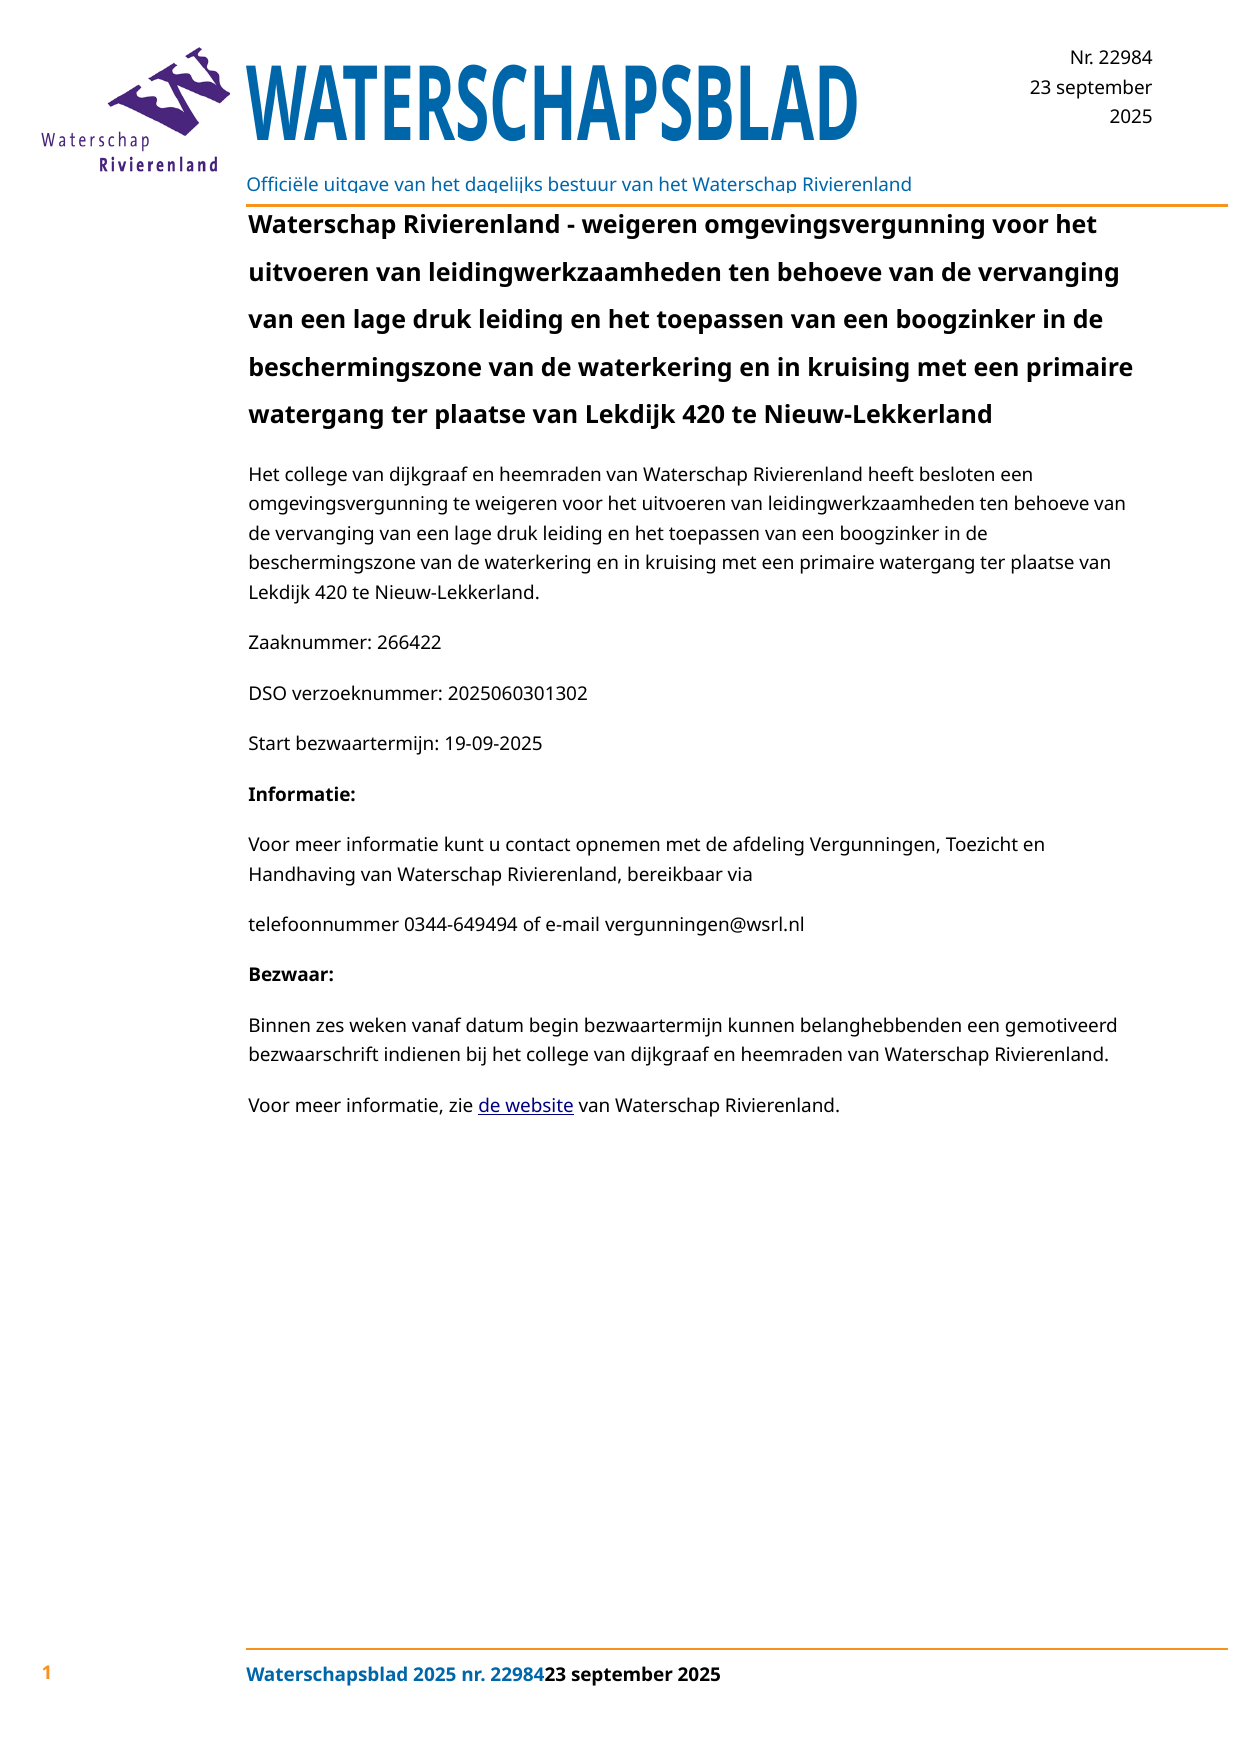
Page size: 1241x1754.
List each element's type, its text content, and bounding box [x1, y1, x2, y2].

text Het college van dijkgraaf en heemraden van Waterschap Rivierenland heeft besloten een omgevingsvergunning te weigeren voor het uitvoeren van leidingwerkzaamheden ten behoeve van de vervanging van een lage druk leiding en het toepassen van een boogzinker in de beschermingszone van de waterkering en in kruising met een primaire watergang ter plaatse van Lekdijk 420 te Nieuw-Lekkerland. [248, 461, 1152, 605]
text telefoonnummer 0344-649494 of e-mail vergunningen@wsrl.nl [248, 911, 1152, 937]
text Binnen zes weken vanaf datum begin bezwaartermijn kunnen belanghebbenden een gemotiveerd bezwaarschrift indienen bij het college van dijkgraaf en heemraden van Waterschap Rivierenland. [248, 1012, 1152, 1067]
text Zaaknummer: 266422 [248, 629, 1152, 655]
picture [41, 47, 231, 172]
text Bezwaar: [248, 962, 1152, 987]
text Start bezwaartermijn: 19-09-2025 [248, 730, 1152, 756]
text Voor meer informatie kunt u contact opnemen met de afdeling Vergunningen, Toezicht en Handhaving van Waterschap Rivierenland, bereikbaar via [248, 831, 1152, 886]
text Waterschap Rivierenland - weigeren omgevingsvergunning voor het uitvoeren van leidingwerkzaamheden ten behoeve van de vervanging van een lage druk leiding en het toepassen van een boogzinker in de beschermingszone van de waterkering en in kruising met een primaire watergang ter plaatse van Lekdijk 420 te Nieuw-Lekkerland [248, 207, 1152, 431]
text DSO verzoeknummer: 2025060301302 [248, 680, 1152, 706]
text Informatie: [248, 781, 1152, 806]
text Voor meer informatie, zie de website van Waterschap Rivierenland. [248, 1092, 1152, 1118]
